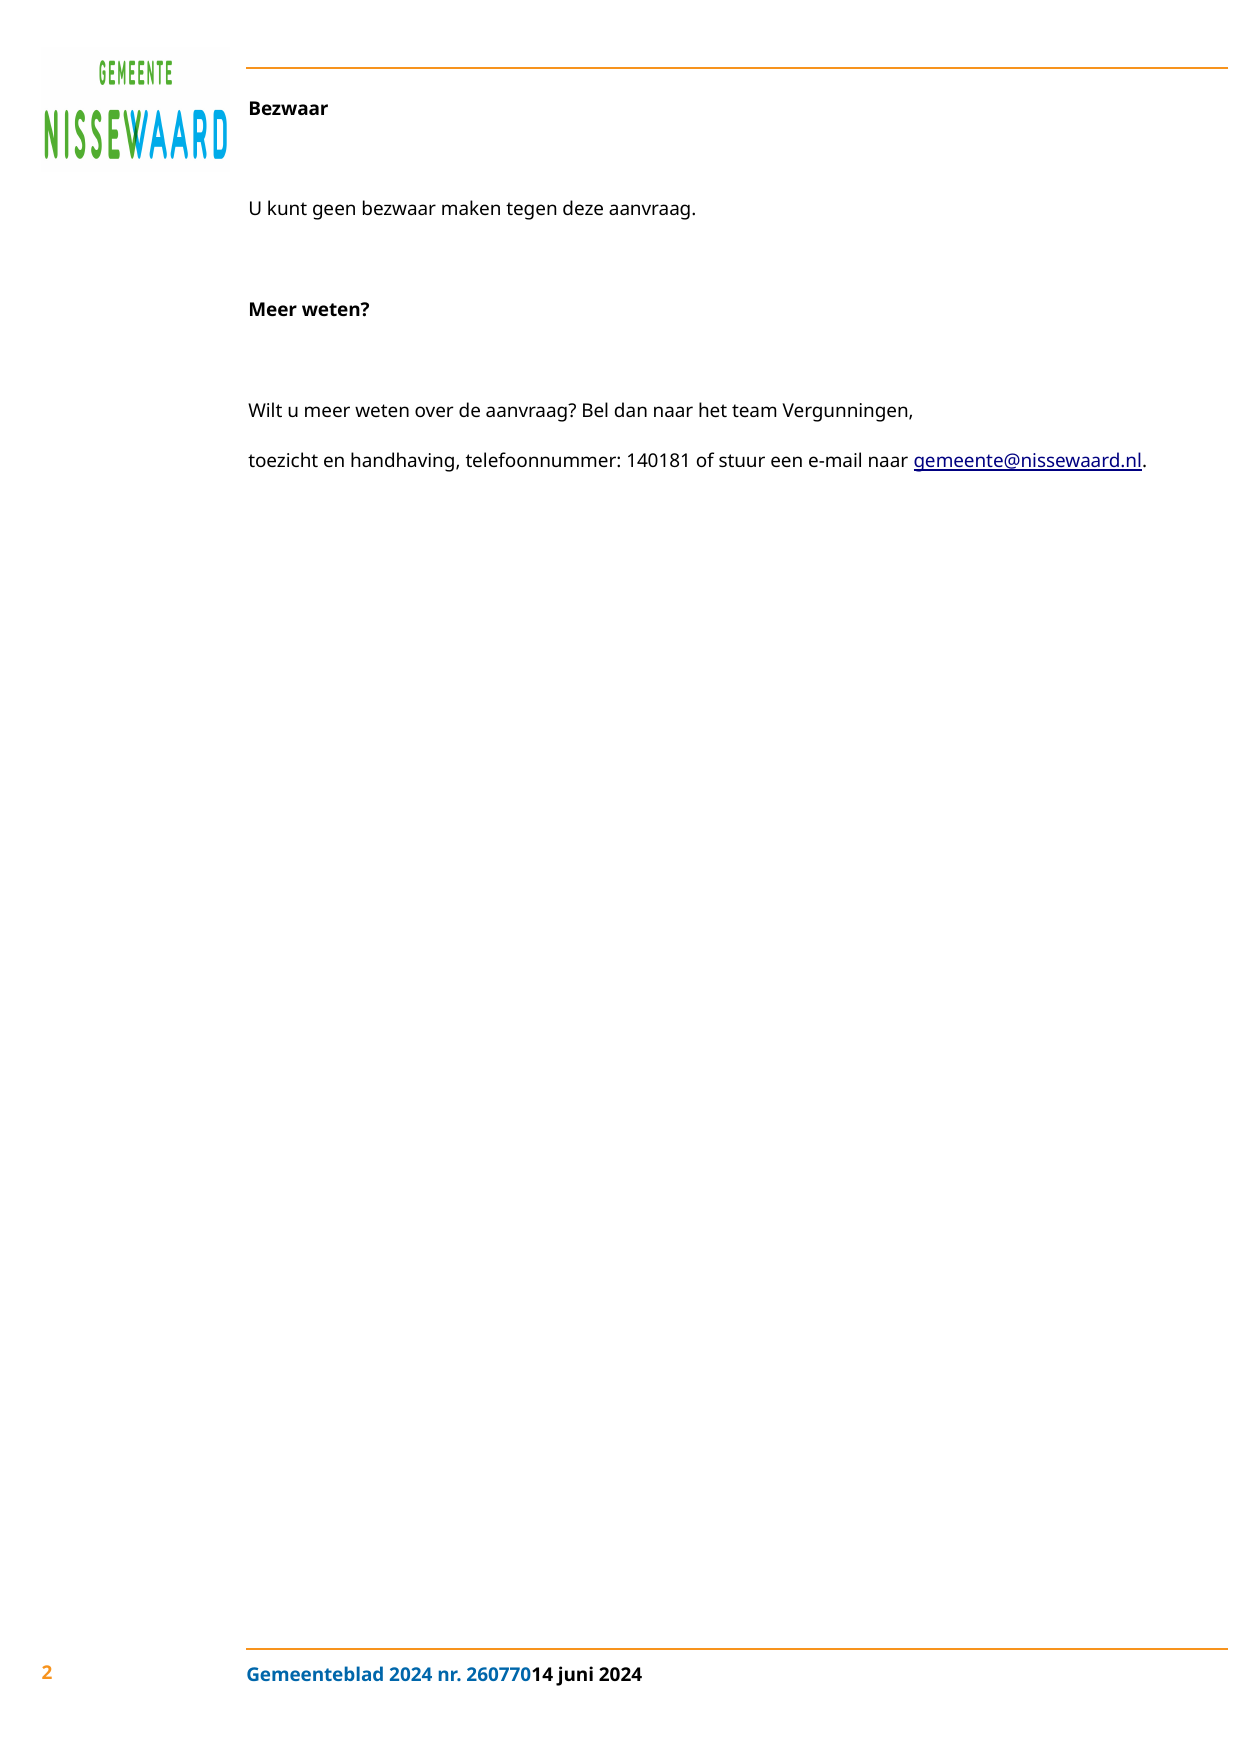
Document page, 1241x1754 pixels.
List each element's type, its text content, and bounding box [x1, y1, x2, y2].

text Bezwaar [248, 95, 1152, 121]
text Wilt u meer weten over de aanvraag? Bel dan naar het team Vergunningen, [248, 397, 1152, 423]
text U kunt geen bezwaar maken tegen deze aanvraag. [248, 196, 1152, 221]
picture [41, 47, 231, 172]
text Meer weten? [248, 296, 1152, 322]
text toezicht en handhaving, telefoonnummer: 140181 of stuur een e-mail naar gemeente@nissewaard.nl. [248, 448, 1152, 473]
